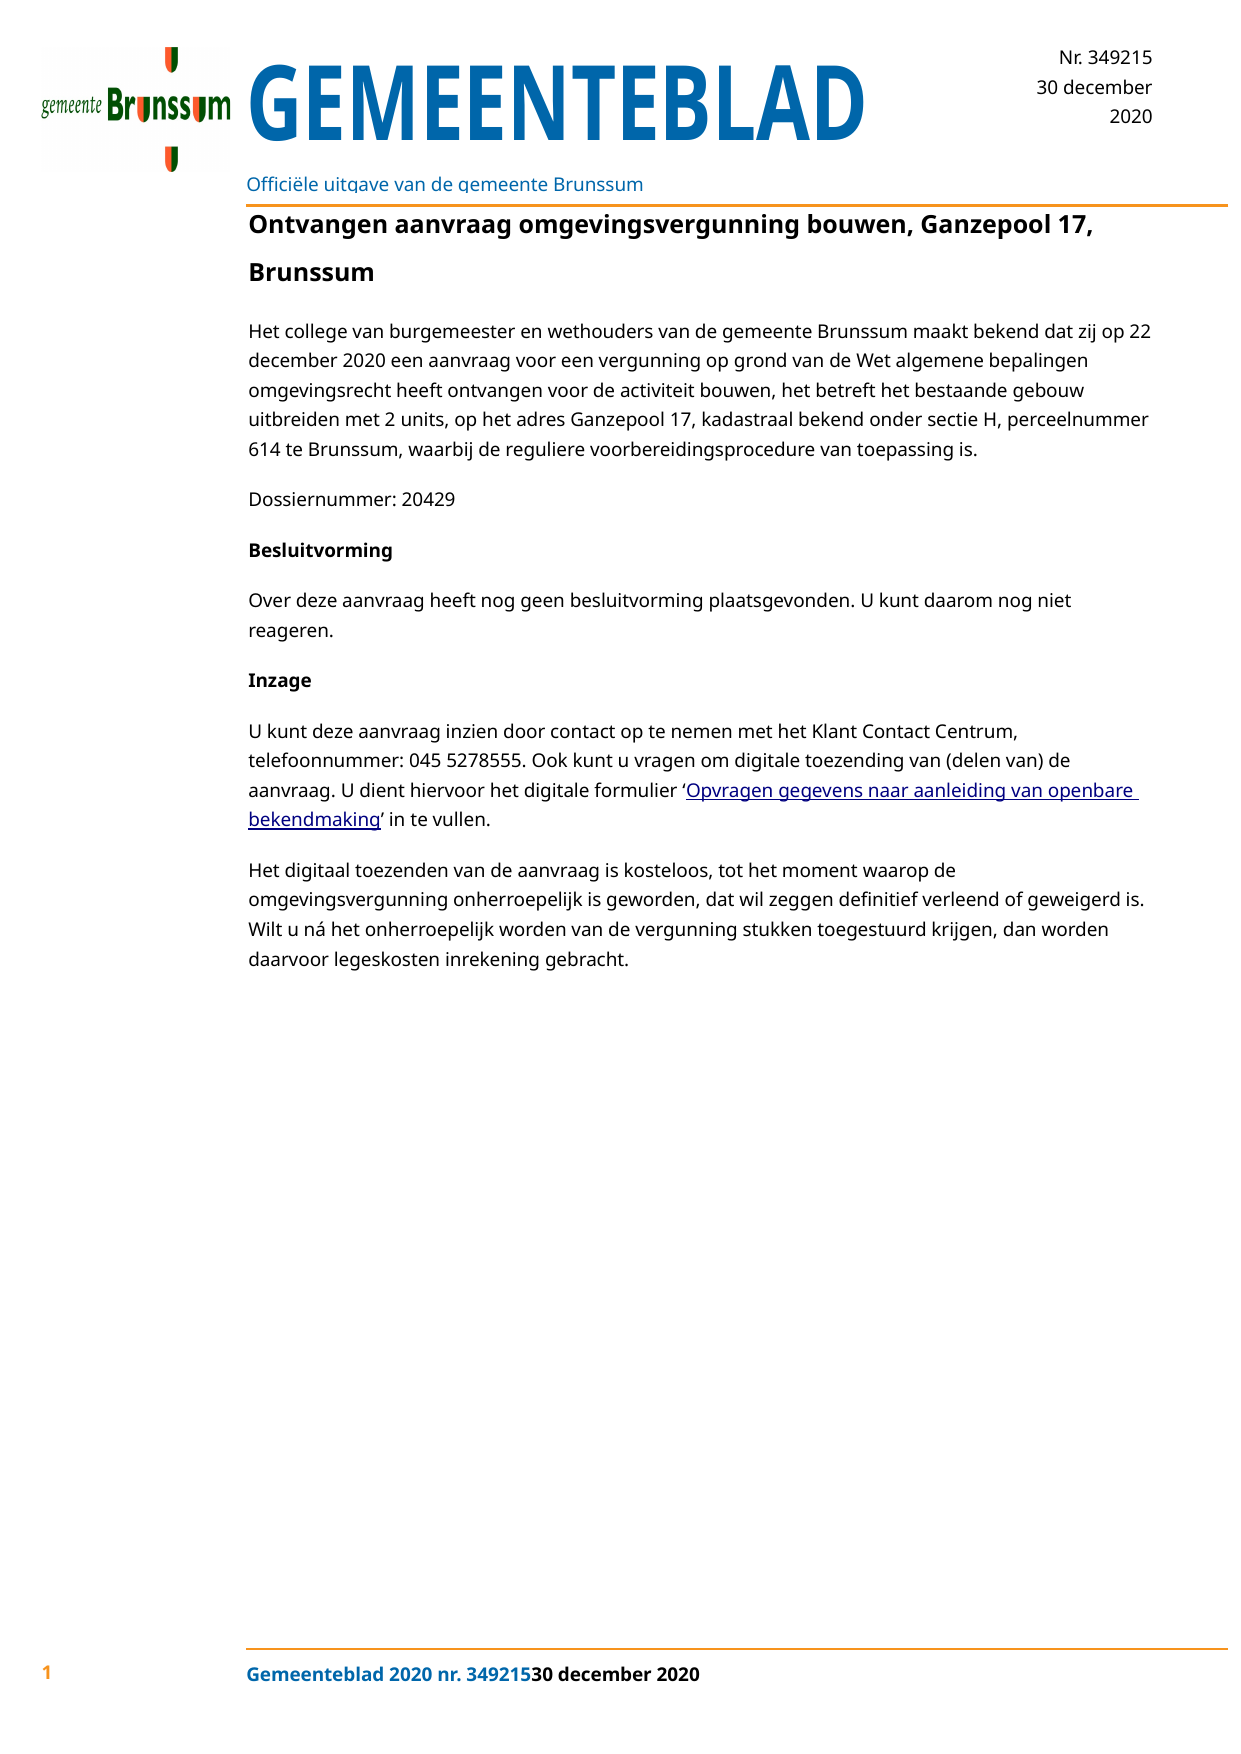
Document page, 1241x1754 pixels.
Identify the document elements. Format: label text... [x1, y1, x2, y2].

text Besluitvorming [248, 537, 1152, 563]
text Inzage [248, 667, 1152, 693]
text Het college van burgemeester en wethouders van de gemeente Brunssum maakt bekend dat zij op 22 december 2020 een aanvraag voor een vergunning op grond van de Wet algemene bepalingen omgevingsrecht heeft ontvangen voor de activiteit bouwen, het betreft het bestaande gebouw uitbreiden met 2 units, op het adres Ganzepool 17, kadastraal bekend onder sectie H, perceelnummer 614 te Brunssum, waarbij de reguliere voorbereidingsprocedure van toepassing is. [248, 318, 1152, 462]
text Het digitaal toezenden van de aanvraag is kosteloos, tot het moment waarop de omgevingsvergunning onherroepelijk is geworden, dat wil zeggen definitief verleend of geweigerd is. Wilt u ná het onherroepelijk worden van de vergunning stukken toegestuurd krijgen, dan worden daarvoor legeskosten inrekening gebracht. [248, 857, 1152, 972]
text Dossiernummer: 20429 [248, 487, 1152, 512]
text Ontvangen aanvraag omgevingsvergunning bouwen, Ganzepool 17, Brunssum [248, 207, 1152, 288]
text U kunt deze aanvraag inzien door contact op te nemen met het Klant Contact Centrum, telefoonnummer: 045 5278555. Ook kunt u vragen om digitale toezending van (delen van) de aanvraag. U dient hiervoor het digitale formulier ‘Opvragen gegevens naar aanleiding van openbare bekendmaking’ in te vullen. [248, 718, 1152, 832]
picture [41, 47, 231, 172]
text Over deze aanvraag heeft nog geen besluitvorming plaatsgevonden. U kunt daarom nog niet reageren. [248, 587, 1152, 643]
